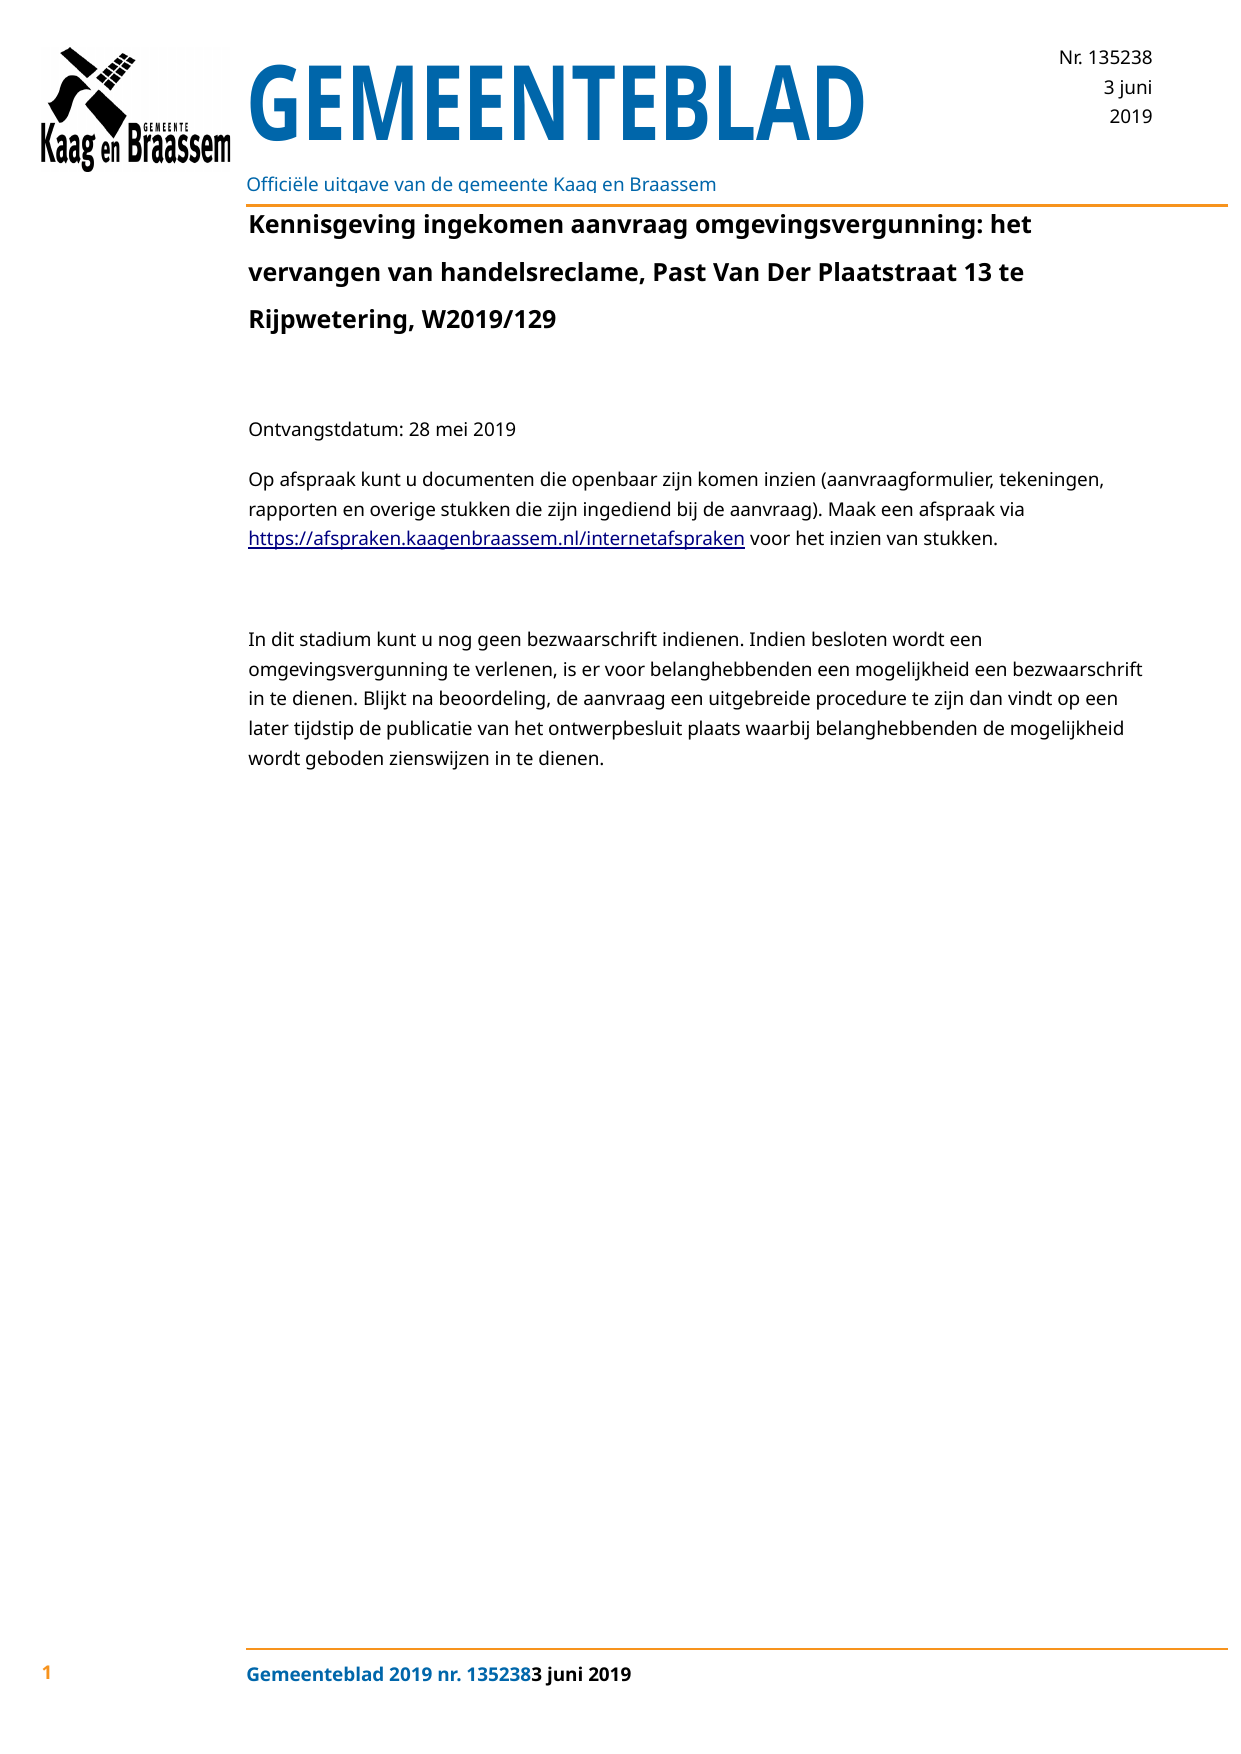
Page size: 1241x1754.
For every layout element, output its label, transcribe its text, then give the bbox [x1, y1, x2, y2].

picture [41, 47, 231, 172]
text Kennisgeving ingekomen aanvraag omgevingsvergunning: het vervangen van handelsreclame, Past Van Der Plaatstraat 13 te Rijpwetering, W2019/129 [248, 207, 1152, 336]
text Op afspraak kunt u documenten die openbaar zijn komen inzien (aanvraagformulier, tekeningen, rapporten en overige stukken die zijn ingediend bij de aanvraag). Maak een afspraak via https://afspraken.kaagenbraassem.nl/internetafspraken voor het inzien van stukken. [248, 466, 1152, 551]
text Ontvangstdatum: 28 mei 2019 [248, 416, 1152, 442]
text In dit stadium kunt u nog geen bezwaarschrift indienen. Indien besloten wordt een omgevingsvergunning te verlenen, is er voor belanghebbenden een mogelijkheid een bezwaarschrift in te dienen. Blijkt na beoordeling, de aanvraag een uitgebreide procedure te zijn dan vindt op een later tijdstip de publicatie van het ontwerpbesluit plaats waarbij belanghebbenden de mogelijkheid wordt geboden zienswijzen in te dienen. [248, 626, 1152, 770]
